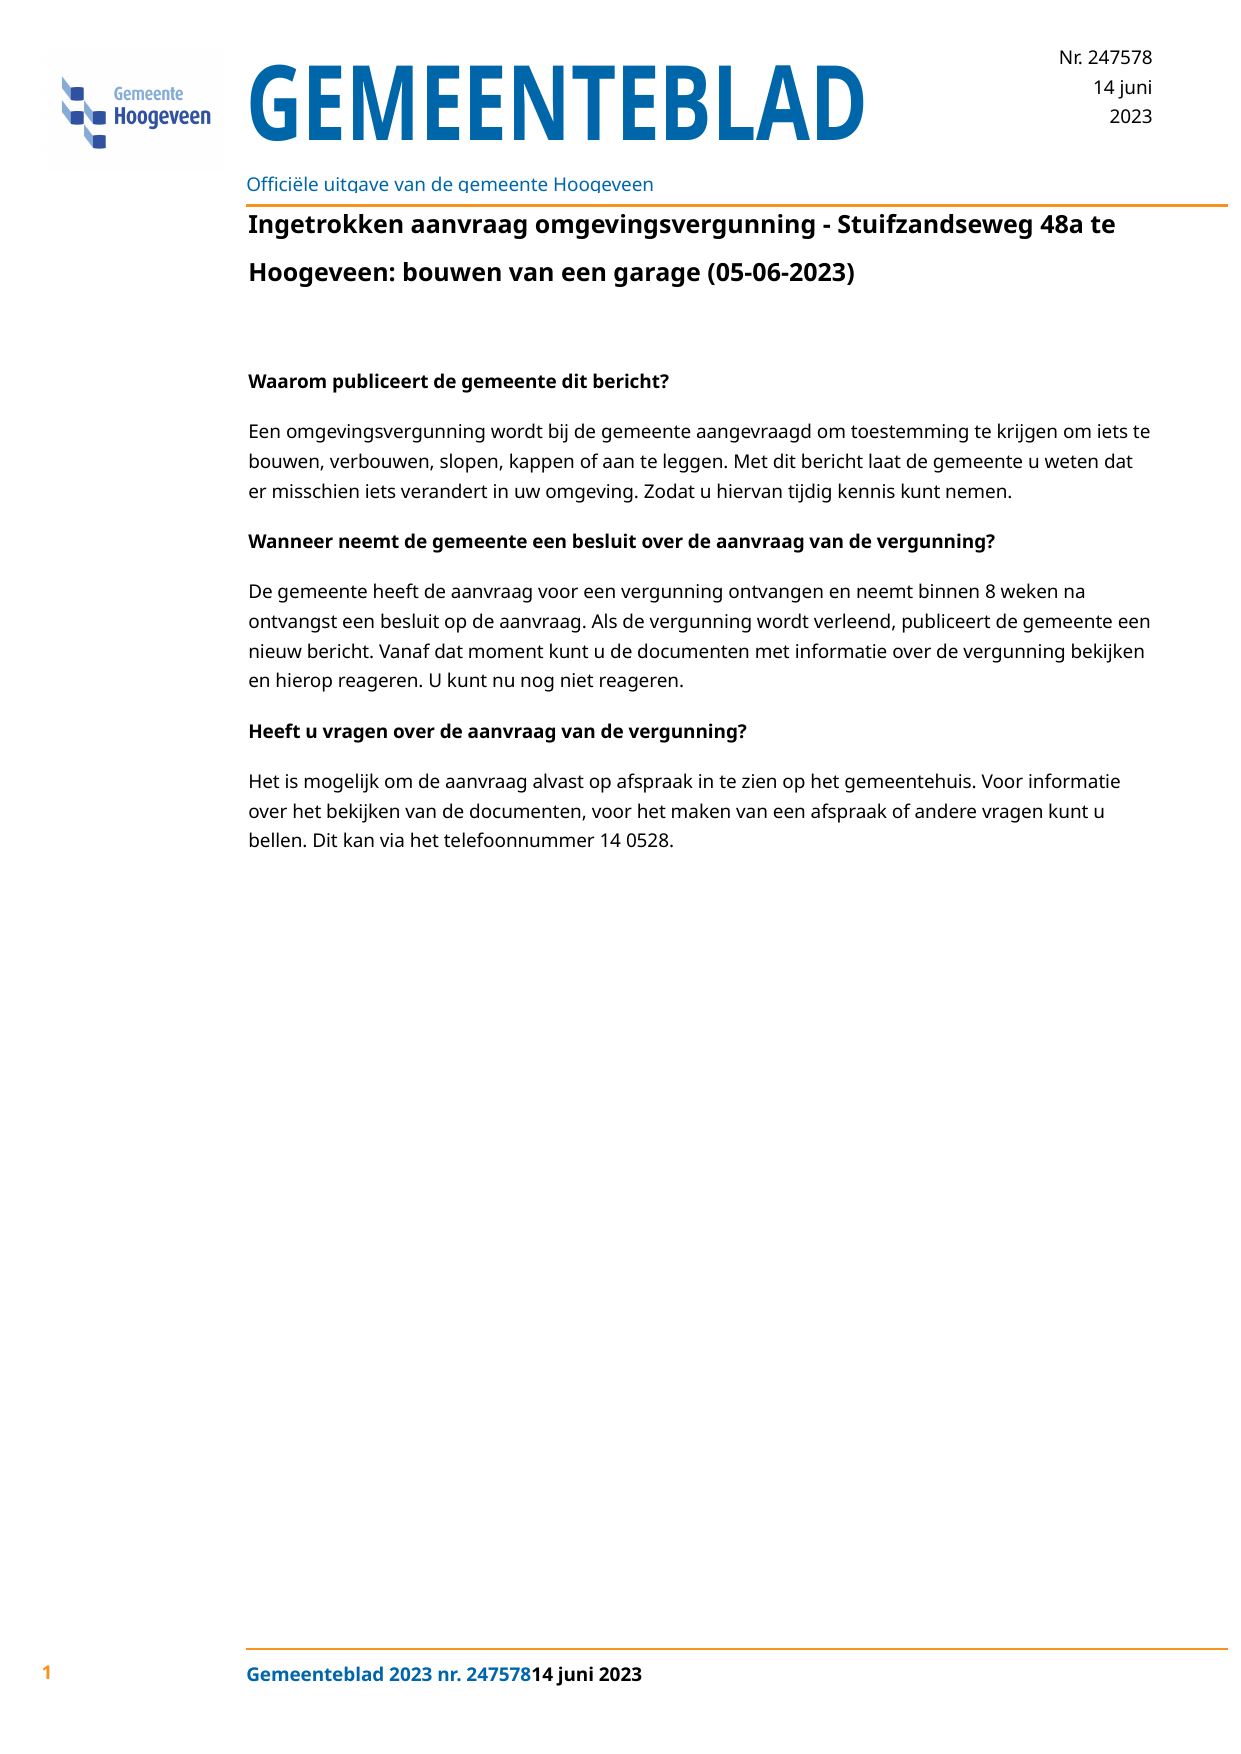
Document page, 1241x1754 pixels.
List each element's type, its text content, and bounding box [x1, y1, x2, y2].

text Heeft u vragen over de aanvraag van de vergunning? [248, 718, 1152, 744]
picture [41, 47, 231, 172]
text Ingetrokken aanvraag omgevingsvergunning - Stuifzandseweg 48a te Hoogeveen: bouwen van een garage (05-06-2023) [248, 207, 1152, 288]
text Het is mogelijk om de aanvraag alvast op afspraak in te zien op het gemeentehuis. Voor informatie over het bekijken van de documenten, voor het maken van een afspraak of andere vragen kunt u bellen. Dit kan via het telefoonnummer 14 0528. [248, 768, 1152, 853]
text Waarom publiceert de gemeente dit bericht? [248, 368, 1152, 394]
text De gemeente heeft de aanvraag voor een vergunning ontvangen en neemt binnen 8 weken na ontvangst een besluit op de aanvraag. Als de vergunning wordt verleend, publiceert de gemeente een nieuw bericht. Vanaf dat moment kunt u de documenten met informatie over de vergunning bekijken en hierop reageren. U kunt nu nog niet reageren. [248, 579, 1152, 693]
text Een omgevingsvergunning wordt bij de gemeente aangevraagd om toestemming te krijgen om iets te bouwen, verbouwen, slopen, kappen of aan te leggen. Met dit bericht laat de gemeente u weten dat er misschien iets verandert in uw omgeving. Zodat u hiervan tijdig kennis kunt nemen. [248, 419, 1152, 504]
text Wanneer neemt de gemeente een besluit over de aanvraag van de vergunning? [248, 528, 1152, 554]
